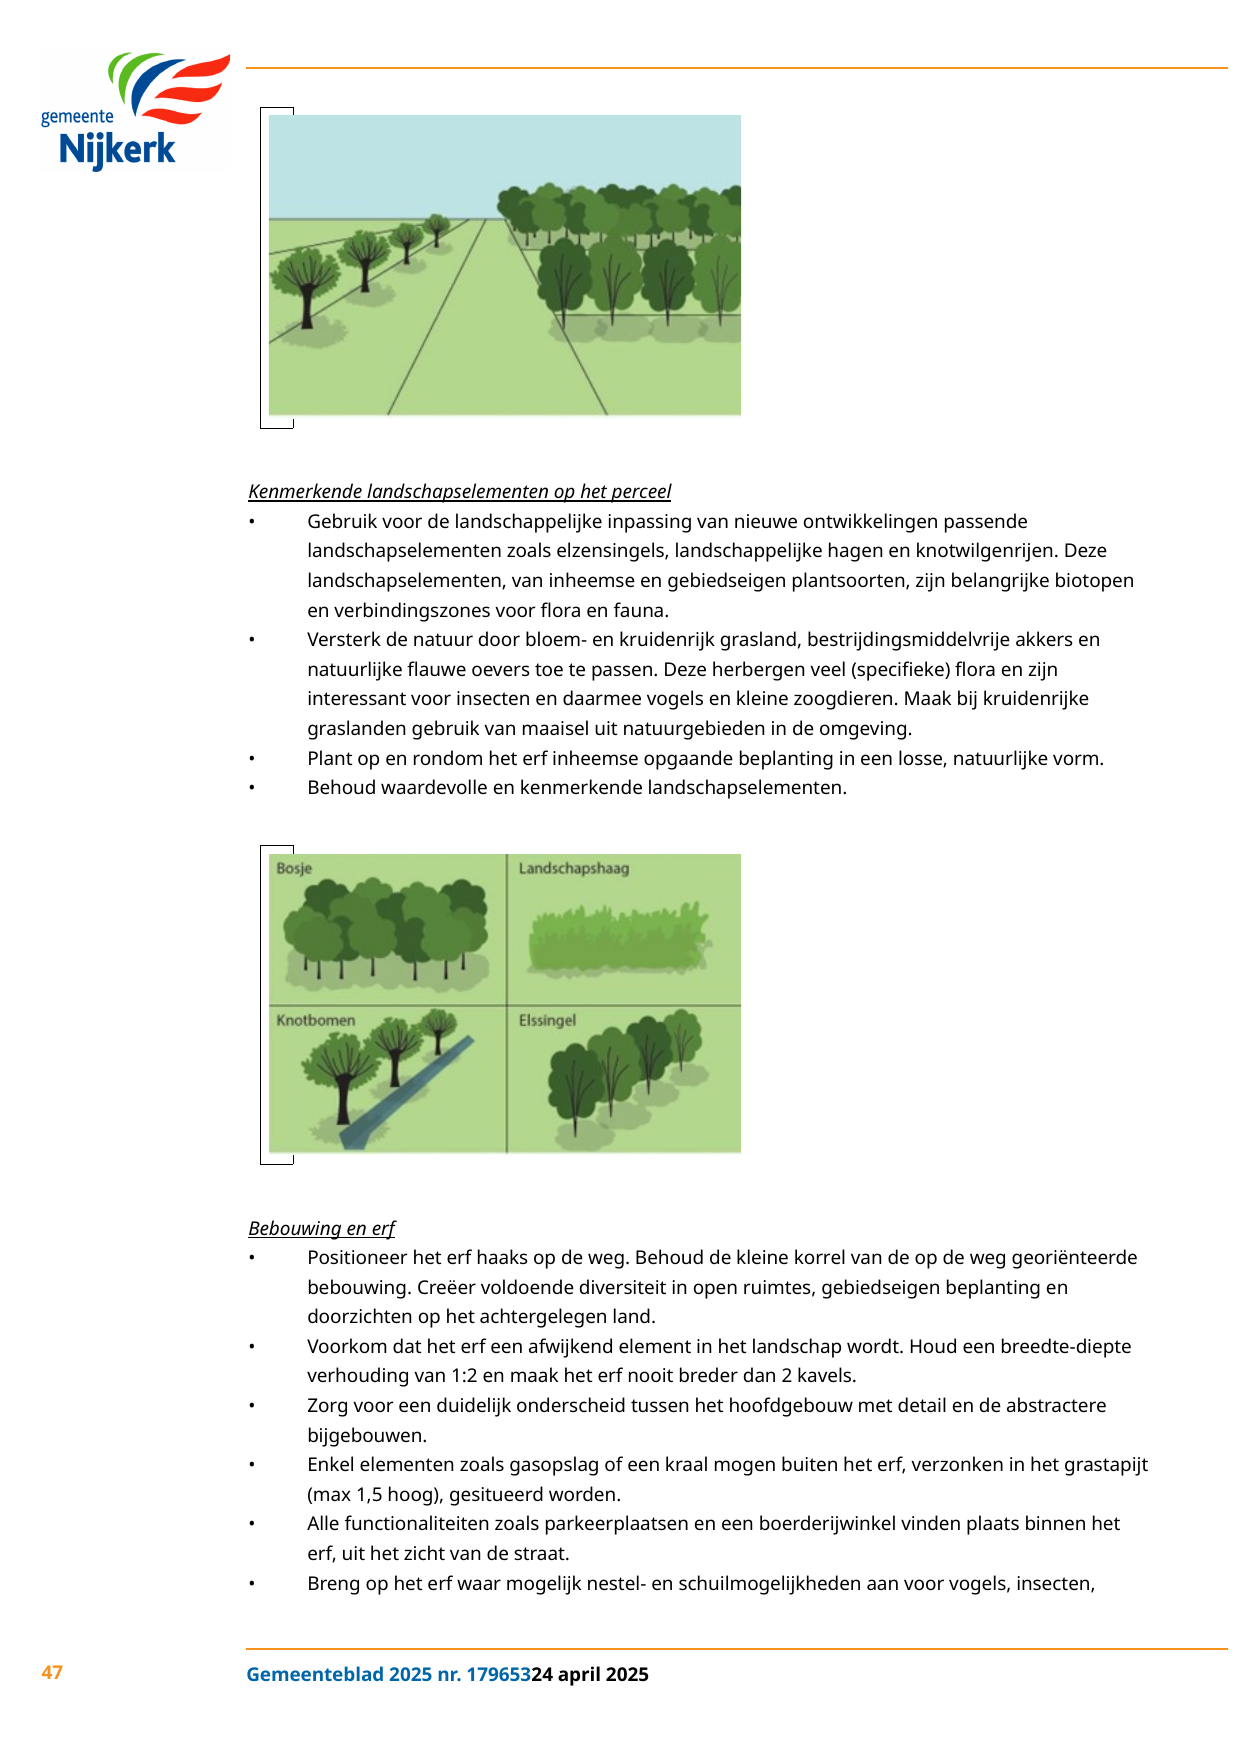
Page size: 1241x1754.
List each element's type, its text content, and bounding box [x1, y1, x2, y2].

list Enkel elementen zoals gasopslag of een kraal mogen buiten het erf, verzonken in het grastapijt (max 1,5 hoog), gesitueerd worden. [248, 1451, 1152, 1507]
list Alle functionaliteiten zoals parkeerplaatsen en een boerderijwinkel vinden plaats binnen het erf, uit het zicht van de straat. [248, 1511, 1152, 1566]
list Zorg voor een duidelijk onderscheid tussen het hoofdgebouw met detail en de abstractere bijgebouwen. [248, 1392, 1152, 1448]
picture [268, 854, 742, 1155]
list Versterk de natuur door bloem- en kruidenrijk grasland, bestrijdingsmiddelvrije akkers en natuurlijke flauwe oevers toe te passen. Deze herbergen veel (specifieke) flora en zijn interessant voor insecten en daarmee vogels en kleine zoogdieren. Maak bij kruidenrijke graslanden gebruik van maaisel uit natuurgebieden in de omgeving. [248, 626, 1152, 741]
list Gebruik voor de landschappelijke inpassing van nieuwe ontwikkelingen passende landschapselementen zoals elzensingels, landschappelijke hagen en knotwilgenrijen. Deze landschapselementen, van inheemse en gebiedseigen plantsoorten, zijn belangrijke biotopen en verbindingszones voor flora en fauna. [248, 508, 1152, 622]
list Plant op en rondom het erf inheemse opgaande beplanting in een losse, natuurlijke vorm. [248, 745, 1152, 770]
picture [268, 115, 742, 419]
list Positioneer het erf haaks op de weg. Behoud de kleine korrel van de op de weg georiënteerde bebouwing. Creëer voldoende diversiteit in open ruimtes, gebiedseigen beplanting en doorzichten op het achtergelegen land. [248, 1244, 1152, 1329]
list Voorkom dat het erf een afwijkend element in het landschap wordt. Houd een breedte-diepte verhouding van 1:2 en maak het erf nooit breder dan 2 kavels. [248, 1333, 1152, 1388]
list Behoud waardevolle en kenmerkende landschapselementen. [248, 774, 1152, 800]
text Kenmerkende landschapselementen op het perceel [248, 478, 1152, 504]
list Breng op het erf waar mogelijk nestel- en schuilmogelijkheden aan voor vogels, insecten, [248, 1570, 1152, 1596]
picture [41, 47, 231, 172]
text Bebouwing en erf [248, 1215, 1152, 1241]
